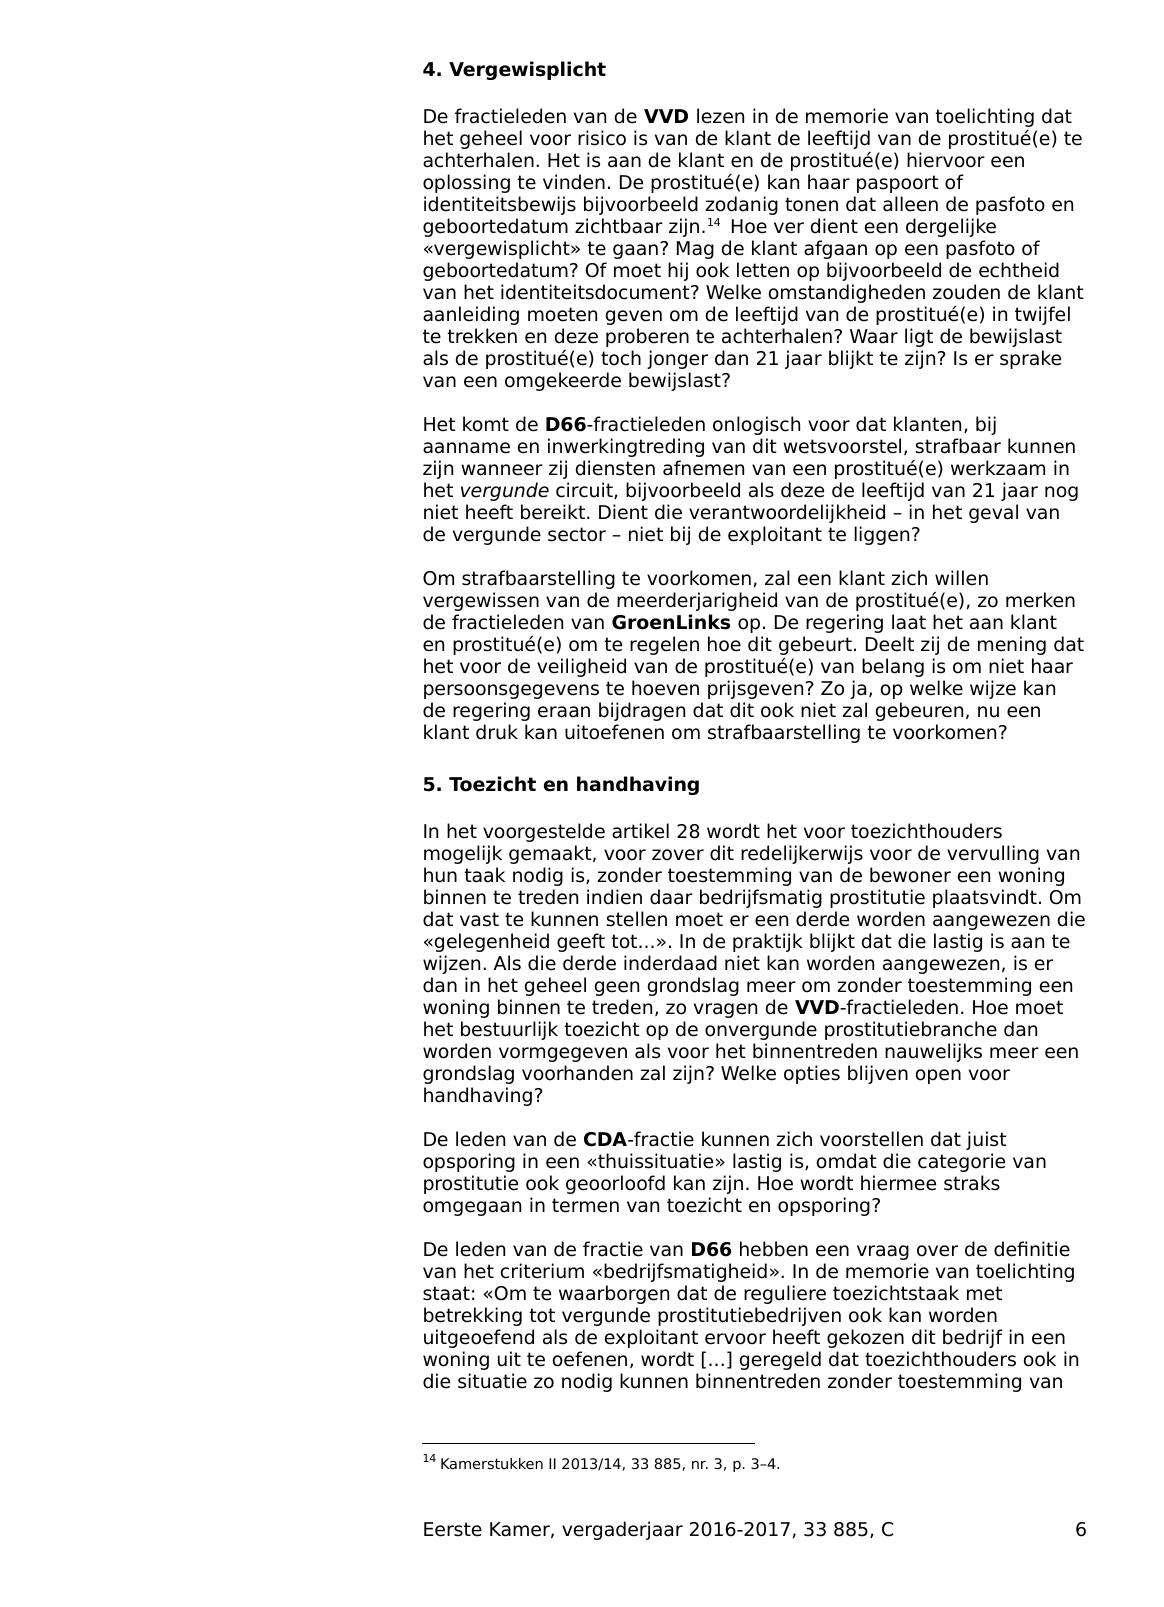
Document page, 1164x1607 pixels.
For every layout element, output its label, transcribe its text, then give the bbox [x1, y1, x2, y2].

text De leden van de CDA-fractie kunnen zich voorstellen dat juist opsporing in een «thuissituatie» lastig is, omdat die categorie van prostitutie ook geoorloofd kan zijn. Hoe wordt hiermee straks omgegaan in termen van toezicht en opsporing? [422, 1129, 1087, 1217]
text Het komt de D66-fractieleden onlogisch voor dat klanten, bij aanname en inwerkingtreding van dit wetsvoorstel, strafbaar kunnen zijn wanneer zij diensten afnemen van een prostitué(e) werkzaam in het vergunde circuit, bijvoorbeeld als deze de leeftijd van 21 jaar nog niet heeft bereikt. Dient die verantwoordelijkheid – in het geval van de vergunde sector – niet bij de exploitant te liggen? [422, 414, 1087, 546]
text De leden van de fractie van D66 hebben een vraag over de definitie van het criterium «bedrijfsmatigheid». In de memorie van toelichting staat: «Om te waarborgen dat de reguliere toezichtstaak met betrekking tot vergunde prostitutiebedrijven ook kan worden uitgeoefend als de exploitant ervoor heeft gekozen dit bedrijf in een woning uit te oefenen, wordt [...] geregeld dat toezichthouders ook in die situatie zo nodig kunnen binnentreden zonder toestemming van [422, 1239, 1087, 1393]
text In het voorgestelde artikel 28 wordt het voor toezichthouders mogelijk gemaakt, voor zover dit redelijkerwijs voor de vervulling van hun taak nodig is, zonder toestemming van de bewoner een woning binnen te treden indien daar bedrijfsmatig prostitutie plaatsvindt. Om dat vast te kunnen stellen moet er een derde worden aangewezen die «gelegenheid geeft tot...». In de praktijk blijkt dat die lastig is aan te wijzen. Als die derde inderdaad niet kan worden aangewezen, is er dan in het geheel geen grondslag meer om zonder toestemming een woning binnen te treden, zo vragen de VVD-fractieleden. Hoe moet het bestuurlijk toezicht op de onvergunde prostitutiebranche dan worden vormgegeven als voor het binnentreden nauwelijks meer een grondslag voorhanden zal zijn? Welke opties blijven open voor handhaving? [422, 821, 1087, 1107]
text Om strafbaarstelling te voorkomen, zal een klant zich willen vergewissen van de meerderjarigheid van de prostitué(e), zo merken de fractieleden van GroenLinks op. De regering laat het aan klant en prostitué(e) om te regelen hoe dit gebeurt. Deelt zij de mening dat het voor de veiligheid van de prostitué(e) van belang is om niet haar persoonsgegevens te hoeven prijsgeven? Zo ja, op welke wijze kan de regering eraan bijdragen dat dit ook niet zal gebeuren, nu een klant druk kan uitoefenen om strafbaarstelling te voorkomen? [422, 568, 1087, 744]
text Kamerstukken II 2013/14, 33 885, nr. 3, p. 3–4. [422, 1452, 1087, 1474]
subtitle 4. Vergewisplicht [422, 59, 1087, 81]
subtitle 5. Toezicht en handhaving [422, 774, 1087, 796]
text De fractieleden van de VVD lezen in de memorie van toelichting dat het geheel voor risico is van de klant de leeftijd van de prostitué(e) te achterhalen. Het is aan de klant en de prostitué(e) hiervoor een oplossing te vinden. De prostitué(e) kan haar paspoort of identiteitsbewijs bijvoorbeeld zodanig tonen dat alleen de pasfoto en geboortedatum zichtbaar zijn. Hoe ver dient een dergelijke «vergewisplicht» te gaan? Mag de klant afgaan op een pasfoto of geboortedatum? Of moet hij ook letten op bijvoorbeeld de echtheid van het identiteitsdocument? Welke omstandigheden zouden de klant aanleiding moeten geven om de leeftijd van de prostitué(e) in twijfel te trekken en deze proberen te achterhalen? Waar ligt de bewijslast als de prostitué(e) toch jonger dan 21 jaar blijkt te zijn? Is er sprake van een omgekeerde bewijslast? [422, 106, 1087, 392]
